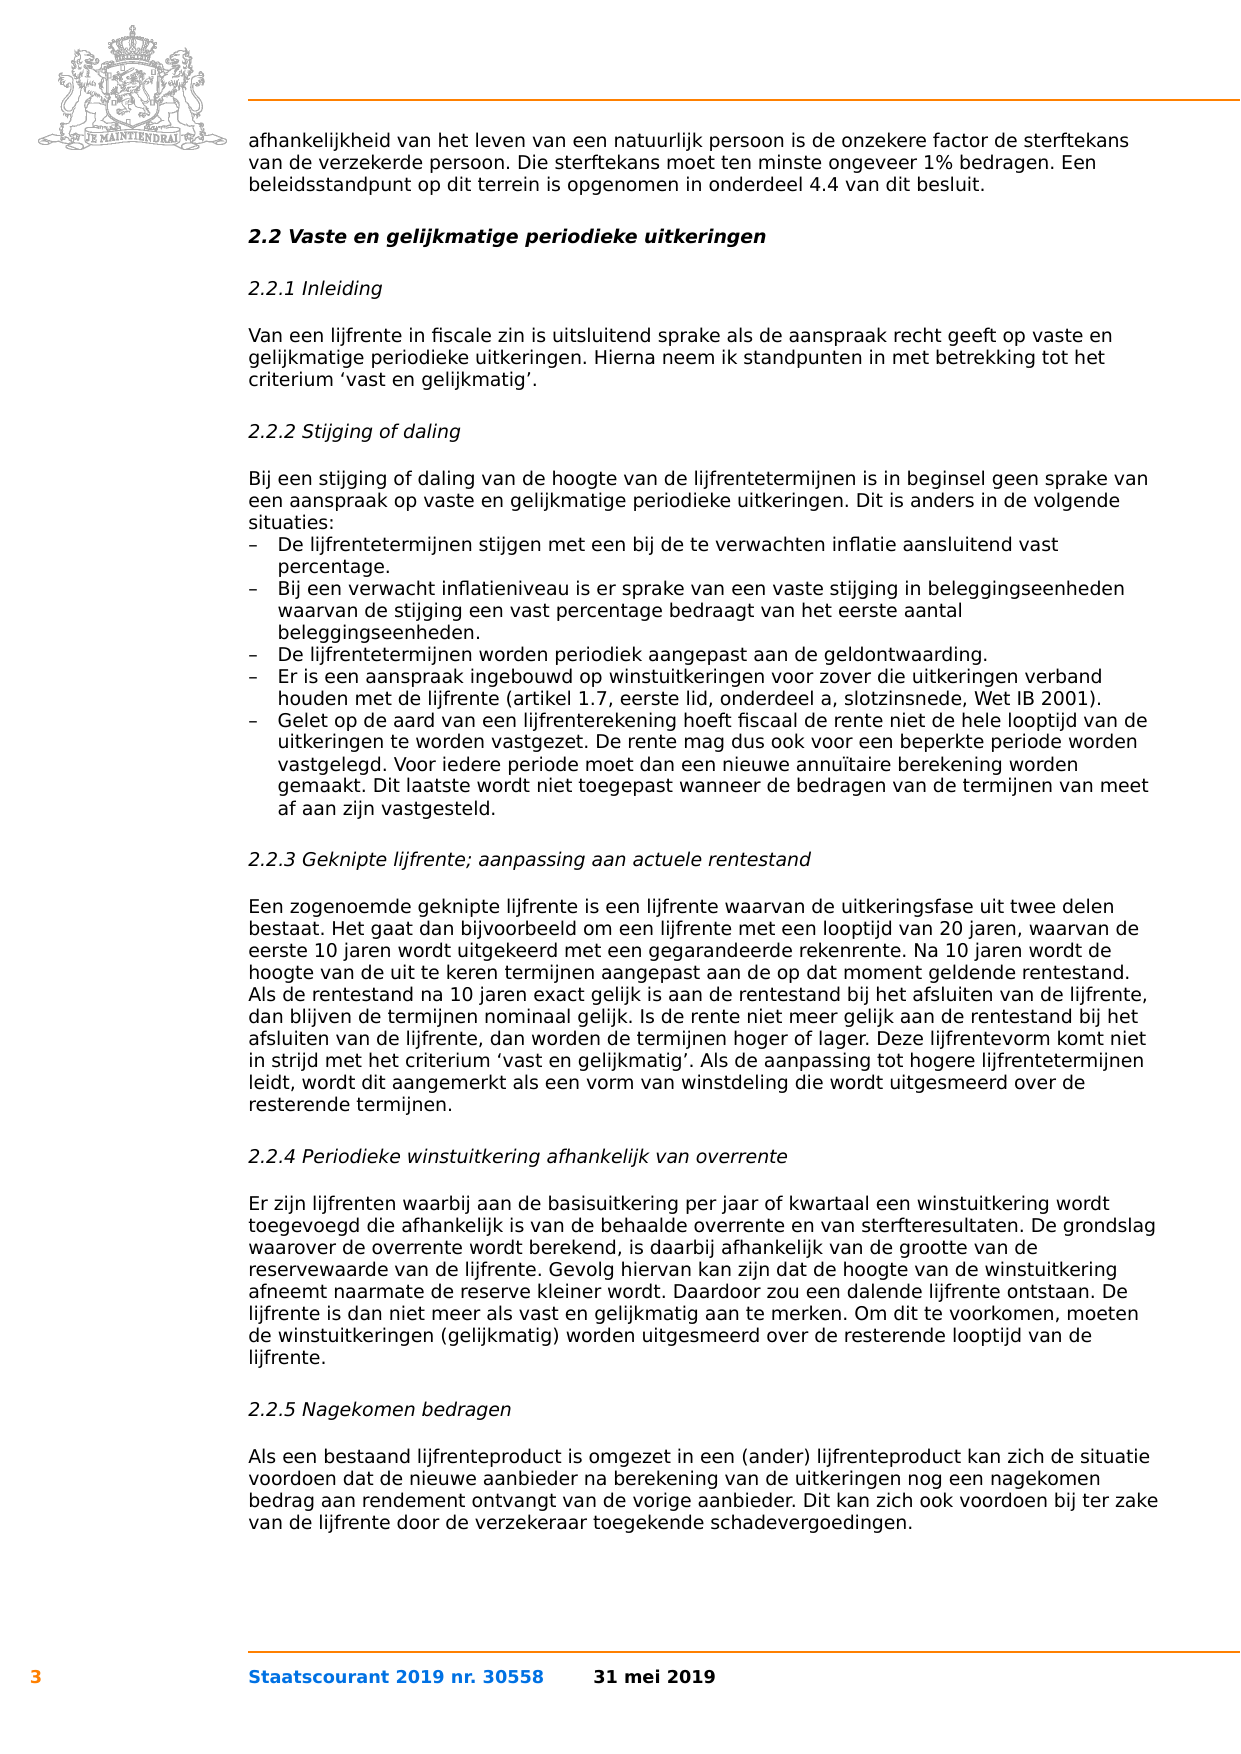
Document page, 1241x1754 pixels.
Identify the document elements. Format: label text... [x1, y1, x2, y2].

text – De lijfrentetermijnen worden periodiek aangepast aan de geldontwaarding. [248, 643, 1163, 666]
subtitle 2.2.1 Inleiding [248, 278, 1163, 300]
text Van een lijfrente in fiscale zin is uitsluitend sprake als de aanspraak recht geeft op vaste en gelijkmatige periodieke uitkeringen. Hierna neem ik standpunten in met betrekking tot het criterium ‘vast en gelijkmatig’. [248, 325, 1163, 391]
subtitle 2.2.3 Geknipte lijfrente; aanpassing aan actuele rentestand [248, 849, 1163, 871]
subtitle 2.2 Vaste en gelijkmatige periodieke uitkeringen [248, 226, 1163, 248]
text Bij een stijging of daling van de hoogte van de lijfrentetermijnen is in beginsel geen sprake van een aanspraak op vaste en gelijkmatige periodieke uitkeringen. Dit is anders in de volgende situaties: [248, 468, 1163, 534]
text – Er is een aanspraak ingebouwd op winstuitkeringen voor zover die uitkeringen verband houden met de lijfrente (artikel 1.7, eerste lid, onderdeel a, slotzinsnede, Wet IB 2001). [248, 666, 1163, 709]
text Er zijn lijfrenten waarbij aan de basisuitkering per jaar of kwartaal een winstuitkering wordt toegevoegd die afhankelijk is van de behaalde overrente en van sterfteresultaten. De grondslag waarover de overrente wordt berekend, is daarbij afhankelijk van de grootte van de reservewaarde van de lijfrente. Gevolg hiervan kan zijn dat de hoogte van de winstuitkering afneemt naarmate de reserve kleiner wordt. Daardoor zou een dalende lijfrente ontstaan. De lijfrente is dan niet meer als vast en gelijkmatig aan te merken. Om dit te voorkomen, moeten de winstuitkeringen (gelijkmatig) worden uitgesmeerd over de resterende looptijd van de lijfrente. [248, 1193, 1163, 1369]
text afhankelijkheid van het leven van een natuurlijk persoon is de onzekere factor de sterftekans van de verzekerde persoon. Die sterftekans moet ten minste ongeveer 1% bedragen. Een beleidsstandpunt op dit terrein is opgenomen in onderdeel 4.4 van dit besluit. [248, 130, 1163, 196]
text – Bij een verwacht inflatieniveau is er sprake van een vaste stijging in beleggingseenheden waarvan de stijging een vast percentage bedraagt van het eerste aantal beleggingseenheden. [248, 578, 1163, 643]
subtitle 2.2.5 Nagekomen bedragen [248, 1399, 1163, 1421]
text – Gelet op de aard van een lijfrenterekening hoeft fiscaal de rente niet de hele looptijd van de uitkeringen te worden vastgezet. De rente mag dus ook voor een beperkte periode worden vastgelegd. Voor iedere periode moet dan een nieuwe annuïtaire berekening worden gemaakt. Dit laatste wordt niet toegepast wanneer de bedragen van de termijnen van meet af aan zijn vastgesteld. [248, 709, 1163, 819]
text Een zogenoemde geknipte lijfrente is een lijfrente waarvan de uitkeringsfase uit twee delen bestaat. Het gaat dan bijvoorbeeld om een lijfrente met een looptijd van 20 jaren, waarvan de eerste 10 jaren wordt uitgekeerd met een gegarandeerde rekenrente. Na 10 jaren wordt de hoogte van de uit te keren termijnen aangepast aan de op dat moment geldende rentestand. Als de rentestand na 10 jaren exact gelijk is aan de rentestand bij het afsluiten van de lijfrente, dan blijven de termijnen nominaal gelijk. Is de rente niet meer gelijk aan de rentestand bij het afsluiten van de lijfrente, dan worden de termijnen hoger of lager. Deze lijfrentevorm komt niet in strijd met het criterium ‘vast en gelijkmatig’. Als de aanpassing tot hogere lijfrentetermijnen leidt, wordt dit aangemerkt als een vorm van winstdeling die wordt uitgesmeerd over de resterende termijnen. [248, 896, 1163, 1116]
picture [38, 25, 227, 150]
text Als een bestaand lijfrenteproduct is omgezet in een (ander) lijfrenteproduct kan zich de situatie voordoen dat de nieuwe aanbieder na berekening van de uitkeringen nog een nagekomen bedrag aan rendement ontvangt van de vorige aanbieder. Dit kan zich ook voordoen bij ter zake van de lijfrente door de verzekeraar toegekende schadevergoedingen. [248, 1446, 1163, 1534]
subtitle 2.2.4 Periodieke winstuitkering afhankelijk van overrente [248, 1146, 1163, 1168]
text – De lijfrentetermijnen stijgen met een bij de te verwachten inflatie aansluitend vast percentage. [248, 534, 1163, 578]
subtitle 2.2.2 Stijging of daling [248, 421, 1163, 443]
